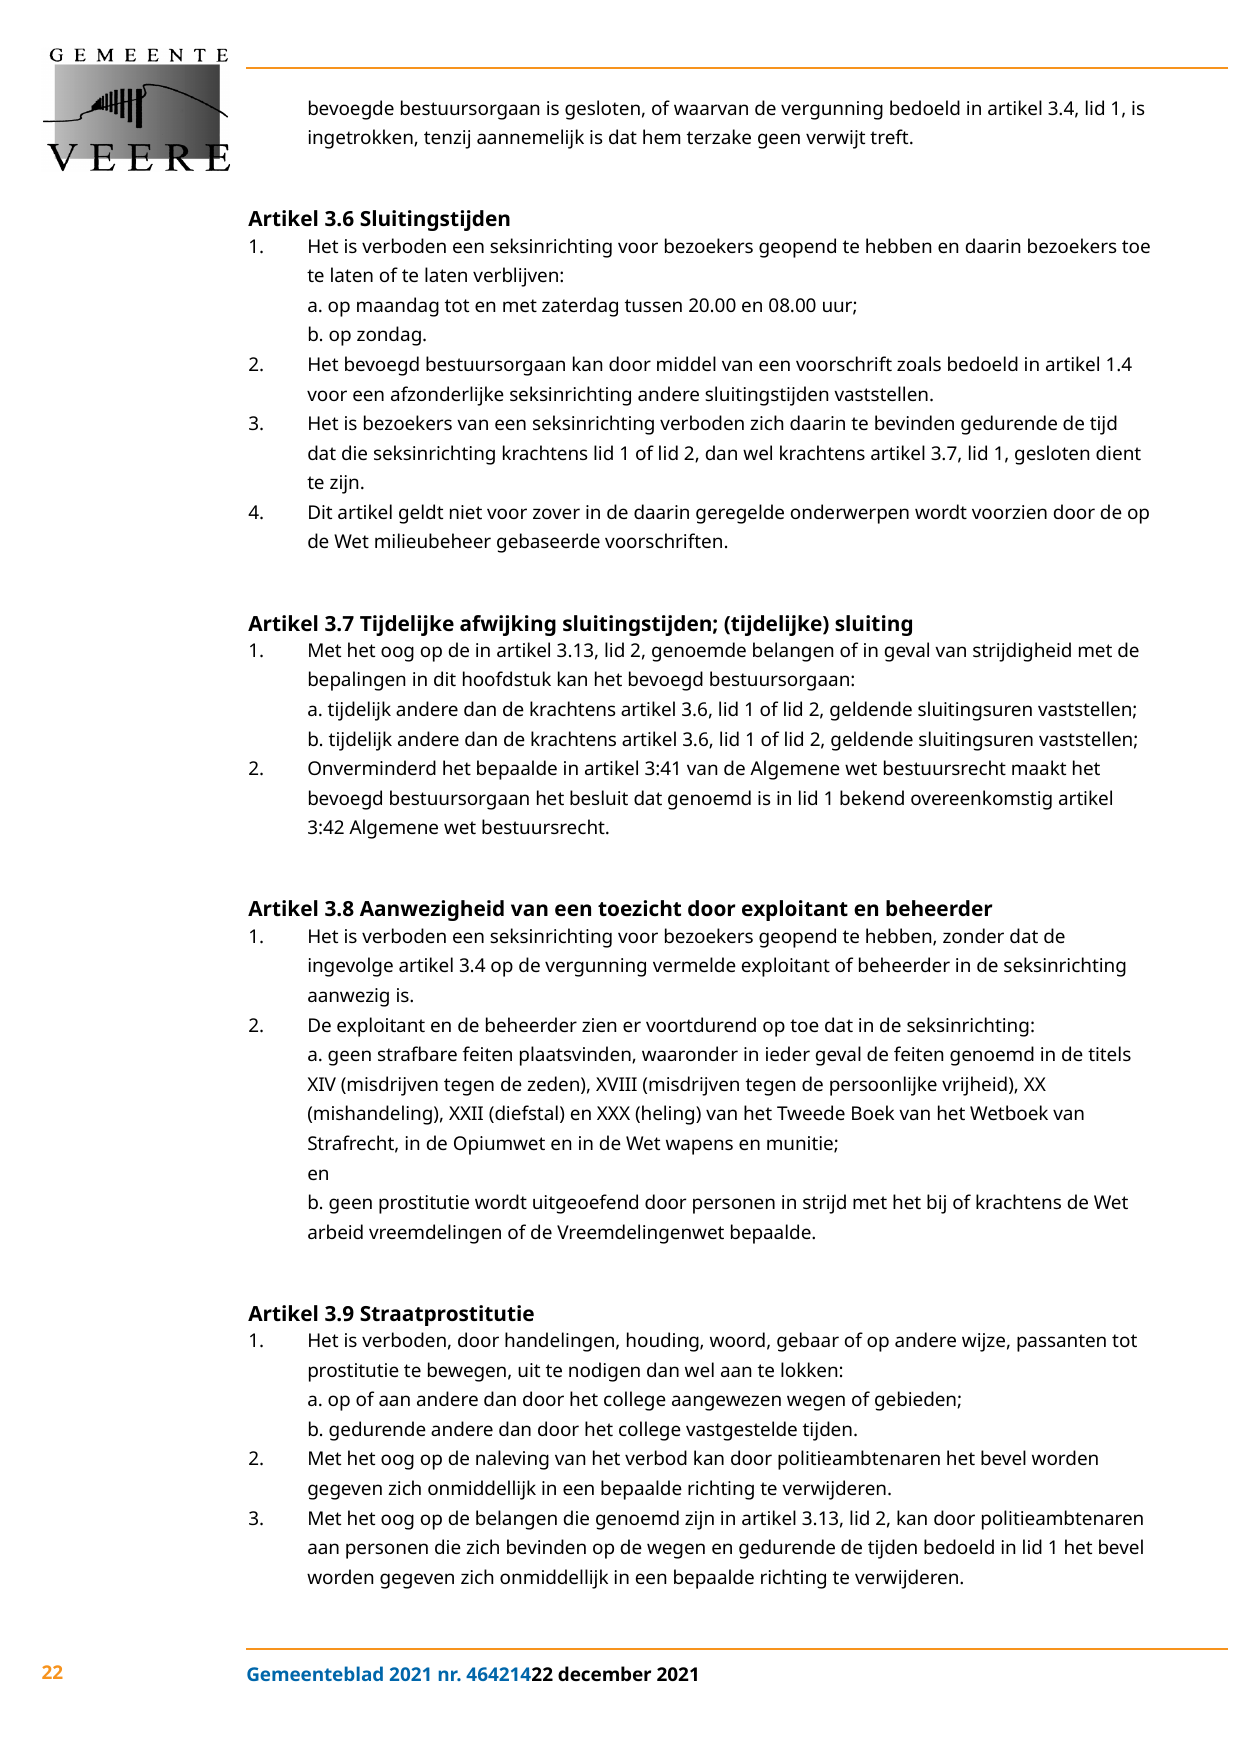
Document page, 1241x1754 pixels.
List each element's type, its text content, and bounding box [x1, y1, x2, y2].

text Artikel 3.7 Tijdelijke afwijking sluitingstijden; (tijdelijke) sluiting [248, 609, 1152, 637]
picture [41, 47, 231, 172]
list Het is verboden, door handelingen, houding, woord, gebaar of op andere wijze, passanten tot prostitutie te bewegen, uit te nodigen dan wel aan te lokken: [248, 1327, 1152, 1383]
list a. op of aan andere dan door het college aangewezen wegen of gebieden; [248, 1386, 1152, 1412]
list b. geen prostitutie wordt uitgeoefend door personen in strijd met het bij of krachtens de Wet arbeid vreemdelingen of de Vreemdelingenwet bepaalde. [248, 1189, 1152, 1244]
list Onverminderd het bepaalde in artikel 3:41 van de Algemene wet bestuursrecht maakt het bevoegd bestuursorgaan het besluit dat genoemd is in lid 1 bekend overeenkomstig artikel 3:42 Algemene wet bestuursrecht. [248, 755, 1152, 840]
text Artikel 3.8 Aanwezigheid van een toezicht door exploitant en beheerder [248, 894, 1152, 923]
list Het is bezoekers van een seksinrichting verboden zich daarin te bevinden gedurende de tijd dat die seksinrichting krachtens lid 1 of lid 2, dan wel krachtens artikel 3.7, lid 1, gesloten dient te zijn. [248, 410, 1152, 495]
text Artikel 3.9 Straatprostitutie [248, 1299, 1152, 1327]
list Dit artikel geldt niet voor zover in de daarin geregelde onderwerpen wordt voorzien door de op de Wet milieubeheer gebaseerde voorschriften. [248, 499, 1152, 554]
list Het is verboden een seksinrichting voor bezoekers geopend te hebben, zonder dat de ingevolge artikel 3.4 op de vergunning vermelde exploitant of beheerder in de seksinrichting aanwezig is. [248, 923, 1152, 1008]
list en [248, 1160, 1152, 1185]
list b. gedurende andere dan door het college vastgestelde tijden. [248, 1416, 1152, 1442]
text Artikel 3.6 Sluitingstijden [248, 204, 1152, 233]
list a. tijdelijk andere dan de krachtens artikel 3.6, lid 1 of lid 2, geldende sluitingsuren vaststellen; [248, 696, 1152, 722]
list a. op maandag tot en met zaterdag tussen 20.00 en 08.00 uur; [248, 292, 1152, 318]
list Het is verboden een seksinrichting voor bezoekers geopend te hebben en daarin bezoekers toe te laten of te laten verblijven: [248, 233, 1152, 288]
list b. tijdelijk andere dan de krachtens artikel 3.6, lid 1 of lid 2, geldende sluitingsuren vaststellen; [248, 726, 1152, 752]
list a. geen strafbare feiten plaatsvinden, waaronder in ieder geval de feiten genoemd in de titels XIV (misdrijven tegen de zeden), XVIII (misdrijven tegen de persoonlijke vrijheid), XX (mishandeling), XXII (diefstal) en XXX (heling) van het Tweede Boek van het Wetboek van Strafrecht, in de Opiumwet en in de Wet wapens en munitie; [248, 1041, 1152, 1156]
list Met het oog op de naleving van het verbod kan door politieambtenaren het bevel worden gegeven zich onmiddellijk in een bepaalde richting te verwijderen. [248, 1446, 1152, 1501]
list Het bevoegd bestuursorgaan kan door middel van een voorschrift zoals bedoeld in artikel 1.4 voor een afzonderlijke seksinrichting andere sluitingstijden vaststellen. [248, 351, 1152, 406]
list bevoegde bestuursorgaan is gesloten, of waarvan de vergunning bedoeld in artikel 3.4, lid 1, is ingetrokken, tenzij aannemelijk is dat hem terzake geen verwijt treft. [248, 95, 1152, 150]
list Met het oog op de in artikel 3.13, lid 2, genoemde belangen of in geval van strijdigheid met de bepalingen in dit hoofdstuk kan het bevoegd bestuursorgaan: [248, 637, 1152, 692]
list De exploitant en de beheerder zien er voortdurend op toe dat in de seksinrichting: [248, 1012, 1152, 1037]
list b. op zondag. [248, 322, 1152, 347]
list Met het oog op de belangen die genoemd zijn in artikel 3.13, lid 2, kan door politieambtenaren aan personen die zich bevinden op de wegen en gedurende de tijden bedoeld in lid 1 het bevel worden gegeven zich onmiddellijk in een bepaalde richting te verwijderen. [248, 1505, 1152, 1590]
